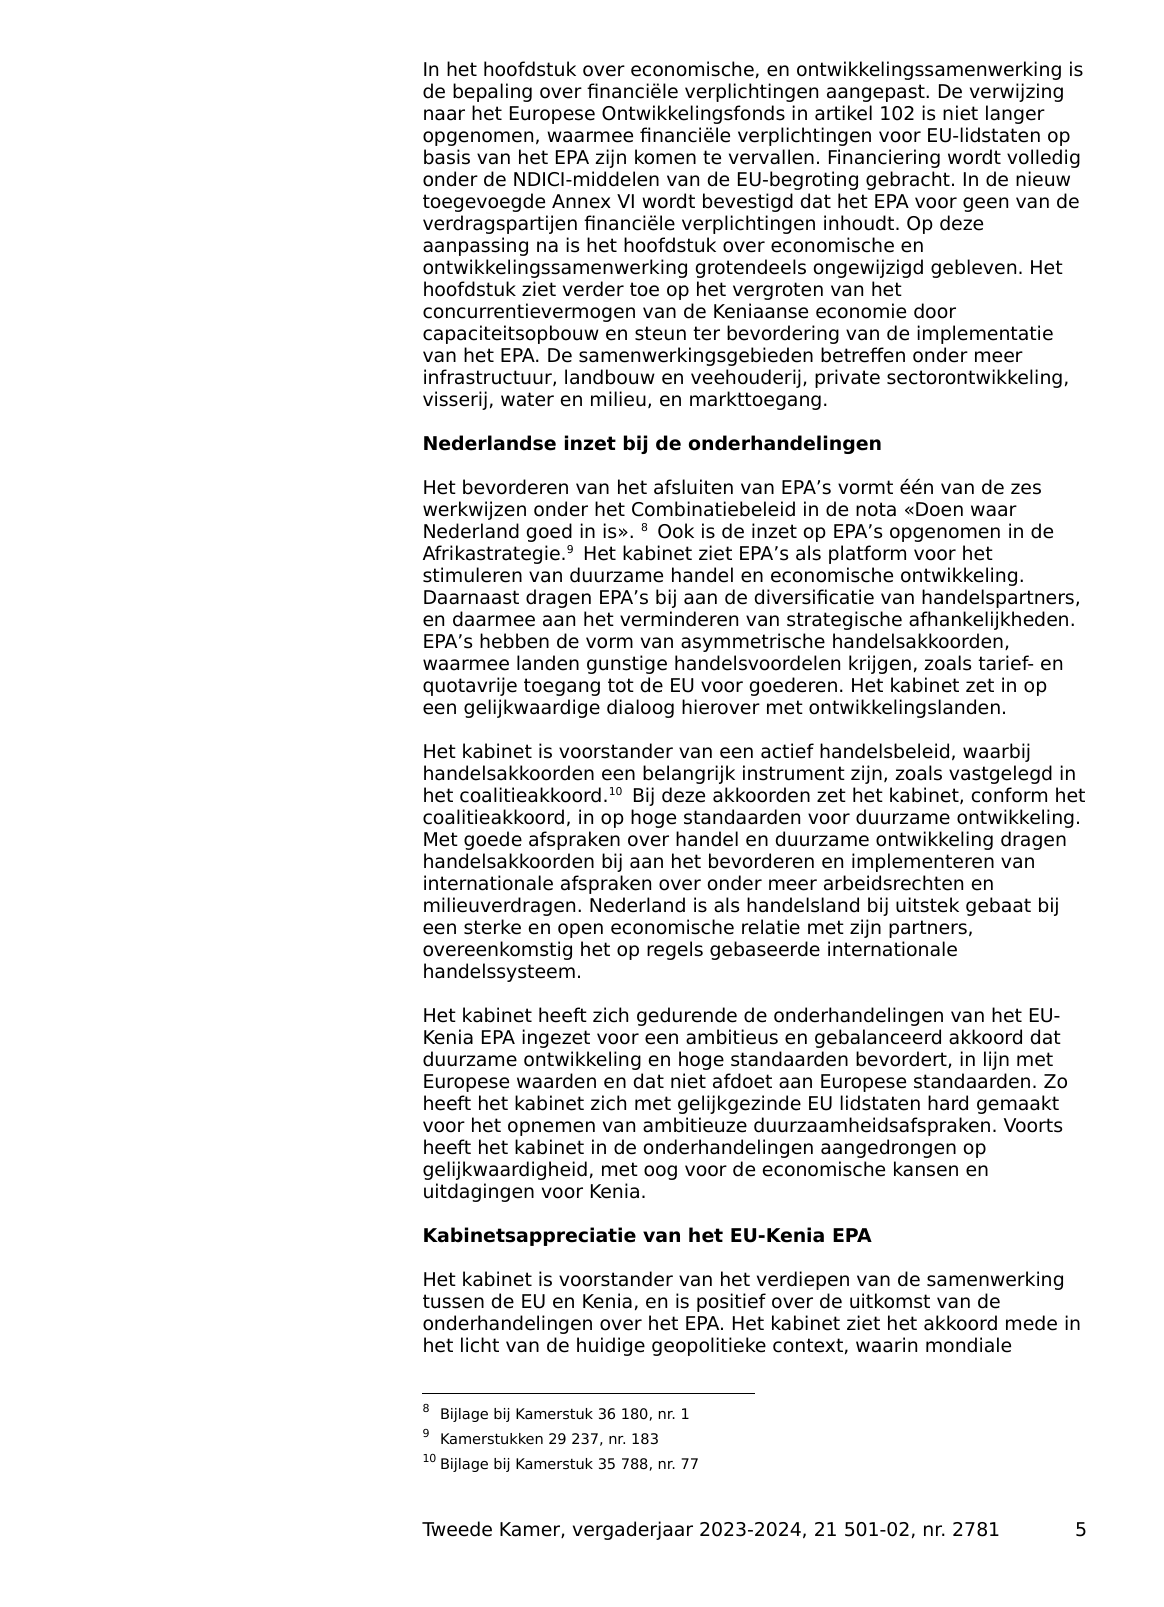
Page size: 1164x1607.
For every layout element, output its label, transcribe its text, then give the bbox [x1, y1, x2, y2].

subtitle Nederlandse inzet bij de onderhandelingen [422, 433, 1087, 455]
text Het kabinet is voorstander van het verdiepen van de samenwerking tussen de EU en Kenia, en is positief over de uitkomst van de onderhandelingen over het EPA. Het kabinet ziet het akkoord mede in het licht van de huidige geopolitieke context, waarin mondiale [422, 1269, 1087, 1357]
text Bijlage bij Kamerstuk 35 788, nr. 77 [422, 1452, 1087, 1474]
text Het bevorderen van het afsluiten van EPA’s vormt één van de zes werkwijzen onder het Combinatiebeleid in de nota «Doen waar Nederland goed in is». Ook is de inzet op EPA’s opgenomen in de Afrikastrategie. Het kabinet ziet EPA’s als platform voor het stimuleren van duurzame handel en economische ontwikkeling. Daarnaast dragen EPA’s bij aan de diversificatie van handelspartners, en daarmee aan het verminderen van strategische afhankelijkheden. EPA’s hebben de vorm van asymmetrische handelsakkoorden, waarmee landen gunstige handelsvoordelen krijgen, zoals tarief- en quotavrije toegang tot de EU voor goederen. Het kabinet zet in op een gelijkwaardige dialoog hierover met ontwikkelingslanden. [422, 477, 1087, 719]
text Bijlage bij Kamerstuk 36 180, nr. 1 [422, 1402, 1087, 1424]
text Het kabinet is voorstander van een actief handelsbeleid, waarbij handelsakkoorden een belangrijk instrument zijn, zoals vastgelegd in het coalitieakkoord. Bij deze akkoorden zet het kabinet, conform het coalitieakkoord, in op hoge standaarden voor duurzame ontwikkeling. Met goede afspraken over handel en duurzame ontwikkeling dragen handelsakkoorden bij aan het bevorderen en implementeren van internationale afspraken over onder meer arbeidsrechten en milieuverdragen. Nederland is als handelsland bij uitstek gebaat bij een sterke en open economische relatie met zijn partners, overeenkomstig het op regels gebaseerde internationale handelssysteem. [422, 741, 1087, 983]
text Het kabinet heeft zich gedurende de onderhandelingen van het EU-Kenia EPA ingezet voor een ambitieus en gebalanceerd akkoord dat duurzame ontwikkeling en hoge standaarden bevordert, in lijn met Europese waarden en dat niet afdoet aan Europese standaarden. Zo heeft het kabinet zich met gelijkgezinde EU lidstaten hard gemaakt voor het opnemen van ambitieuze duurzaamheidsafspraken. Voorts heeft het kabinet in de onderhandelingen aangedrongen op gelijkwaardigheid, met oog voor de economische kansen en uitdagingen voor Kenia. [422, 1005, 1087, 1203]
text In het hoofdstuk over economische, en ontwikkelingssamenwerking is de bepaling over financiële verplichtingen aangepast. De verwijzing naar het Europese Ontwikkelingsfonds in artikel 102 is niet langer opgenomen, waarmee financiële verplichtingen voor EU-lidstaten op basis van het EPA zijn komen te vervallen. Financiering wordt volledig onder de NDICI-middelen van de EU-begroting gebracht. In de nieuw toegevoegde Annex VI wordt bevestigd dat het EPA voor geen van de verdragspartijen financiële verplichtingen inhoudt. Op deze aanpassing na is het hoofdstuk over economische en ontwikkelingssamenwerking grotendeels ongewijzigd gebleven. Het hoofdstuk ziet verder toe op het vergroten van het concurrentievermogen van de Keniaanse economie door capaciteitsopbouw en steun ter bevordering van de implementatie van het EPA. De samenwerkingsgebieden betreffen onder meer infrastructuur, landbouw en veehouderij, private sectorontwikkeling, visserij, water en milieu, en markttoegang. [422, 59, 1087, 411]
subtitle Kabinetsappreciatie van het EU-Kenia EPA [422, 1225, 1087, 1247]
text Kamerstukken 29 237, nr. 183 [422, 1427, 1087, 1449]
